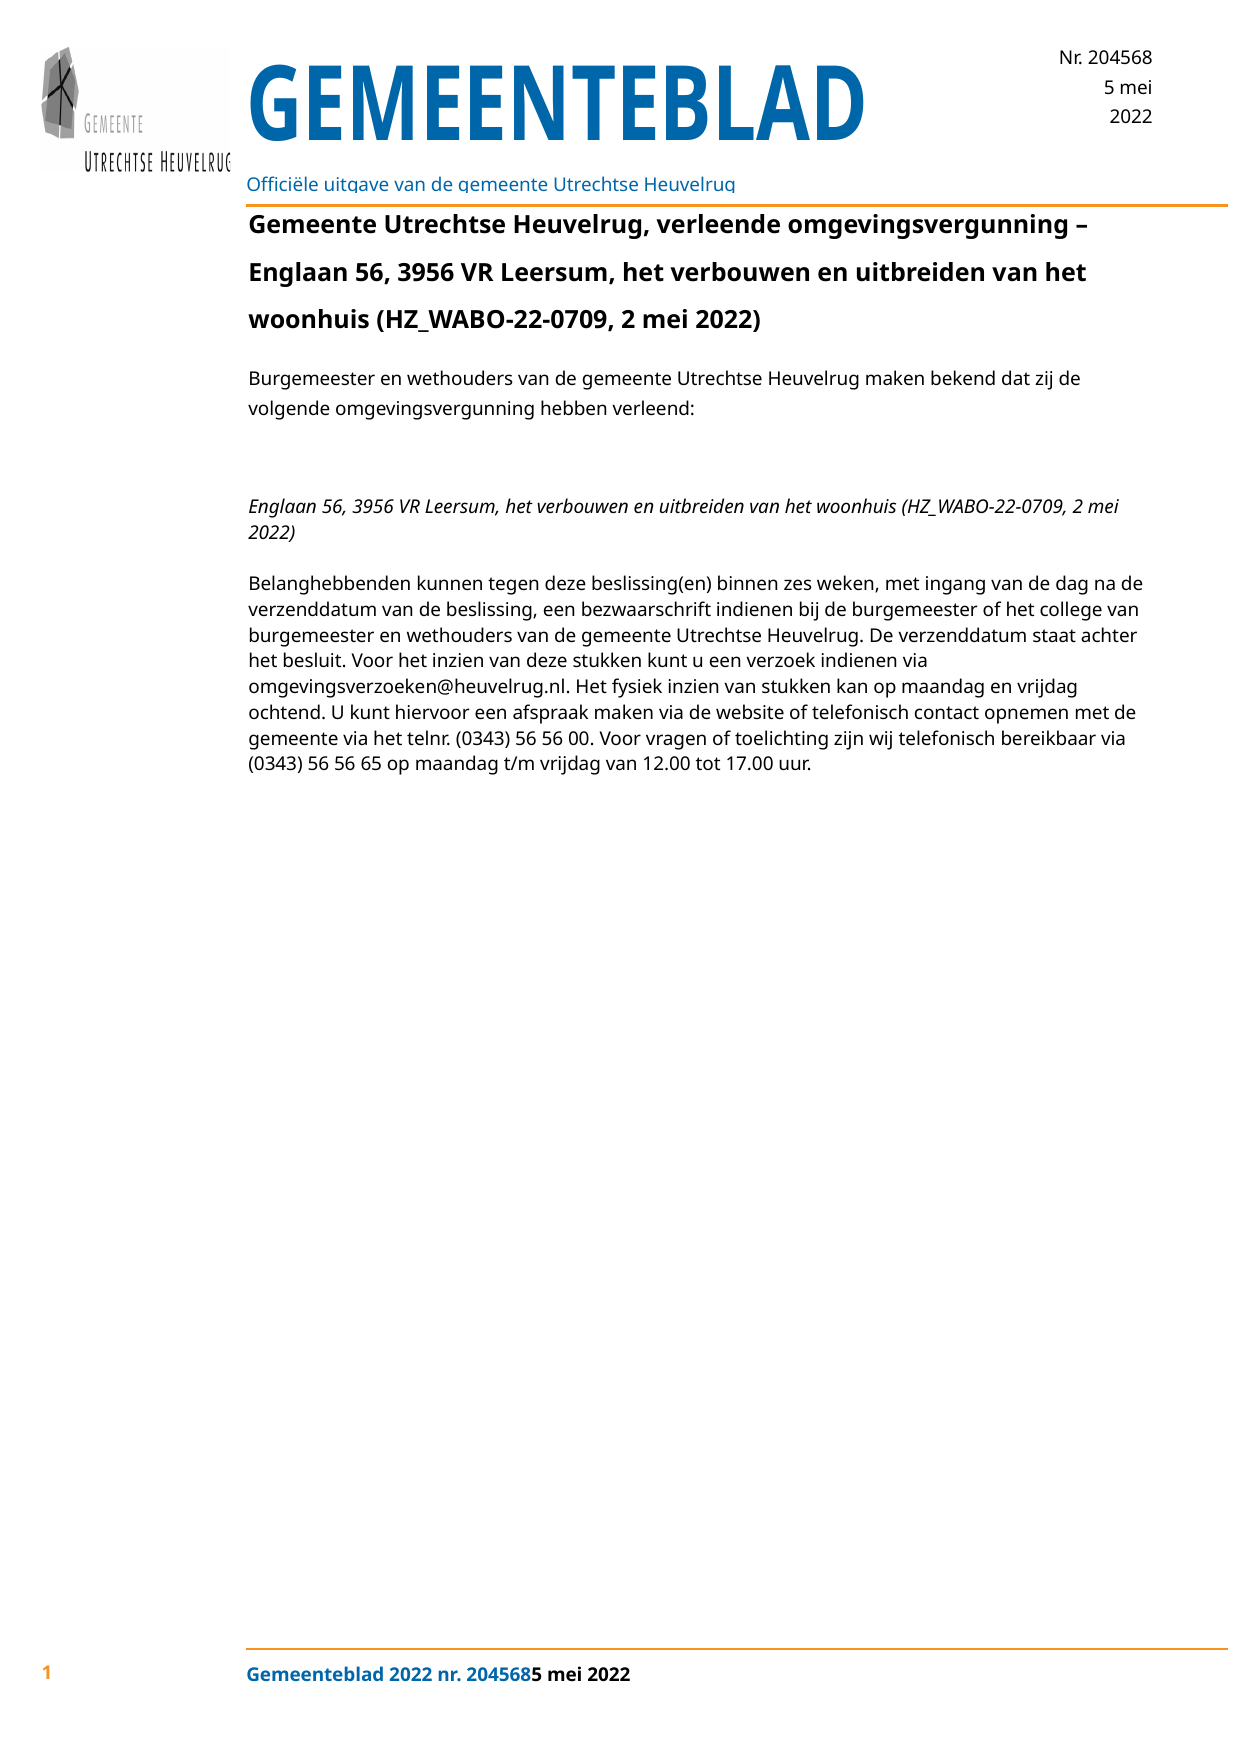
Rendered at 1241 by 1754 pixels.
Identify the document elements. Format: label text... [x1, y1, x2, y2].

text Burgemeester en wethouders van de gemeente Utrechtse Heuvelrug maken bekend dat zij de volgende omgevingsvergunning hebben verleend: [248, 366, 1152, 421]
text Englaan 56, 3956 VR Leersum, het verbouwen en uitbreiden van het woonhuis (HZ_WABO-22-0709, 2 mei 2022) [248, 493, 1152, 545]
text Gemeente Utrechtse Heuvelrug, verleende omgevingsvergunning – Englaan 56, 3956 VR Leersum, het verbouwen en uitbreiden van het woonhuis (HZ_WABO-22-0709, 2 mei 2022) [248, 207, 1152, 336]
picture [41, 47, 231, 172]
text Belanghebbenden kunnen tegen deze beslissing(en) binnen zes weken, met ingang van de dag na de verzenddatum van de beslissing, een bezwaarschrift indienen bij de burgemeester of het college van burgemeester en wethouders van de gemeente Utrechtse Heuvelrug. De verzenddatum staat achter het besluit. Voor het inzien van deze stukken kunt u een verzoek indienen via omgevingsverzoeken@heuvelrug.nl. Het fysiek inzien van stukken kan op maandag en vrijdag ochtend. U kunt hiervoor een afspraak maken via de website of telefonisch contact opnemen met de gemeente via het telnr. (0343) 56 56 00. Voor vragen of toelichting zijn wij telefonisch bereikbaar via (0343) 56 56 65 op maandag t/m vrijdag van 12.00 tot 17.00 uur. [248, 571, 1152, 776]
